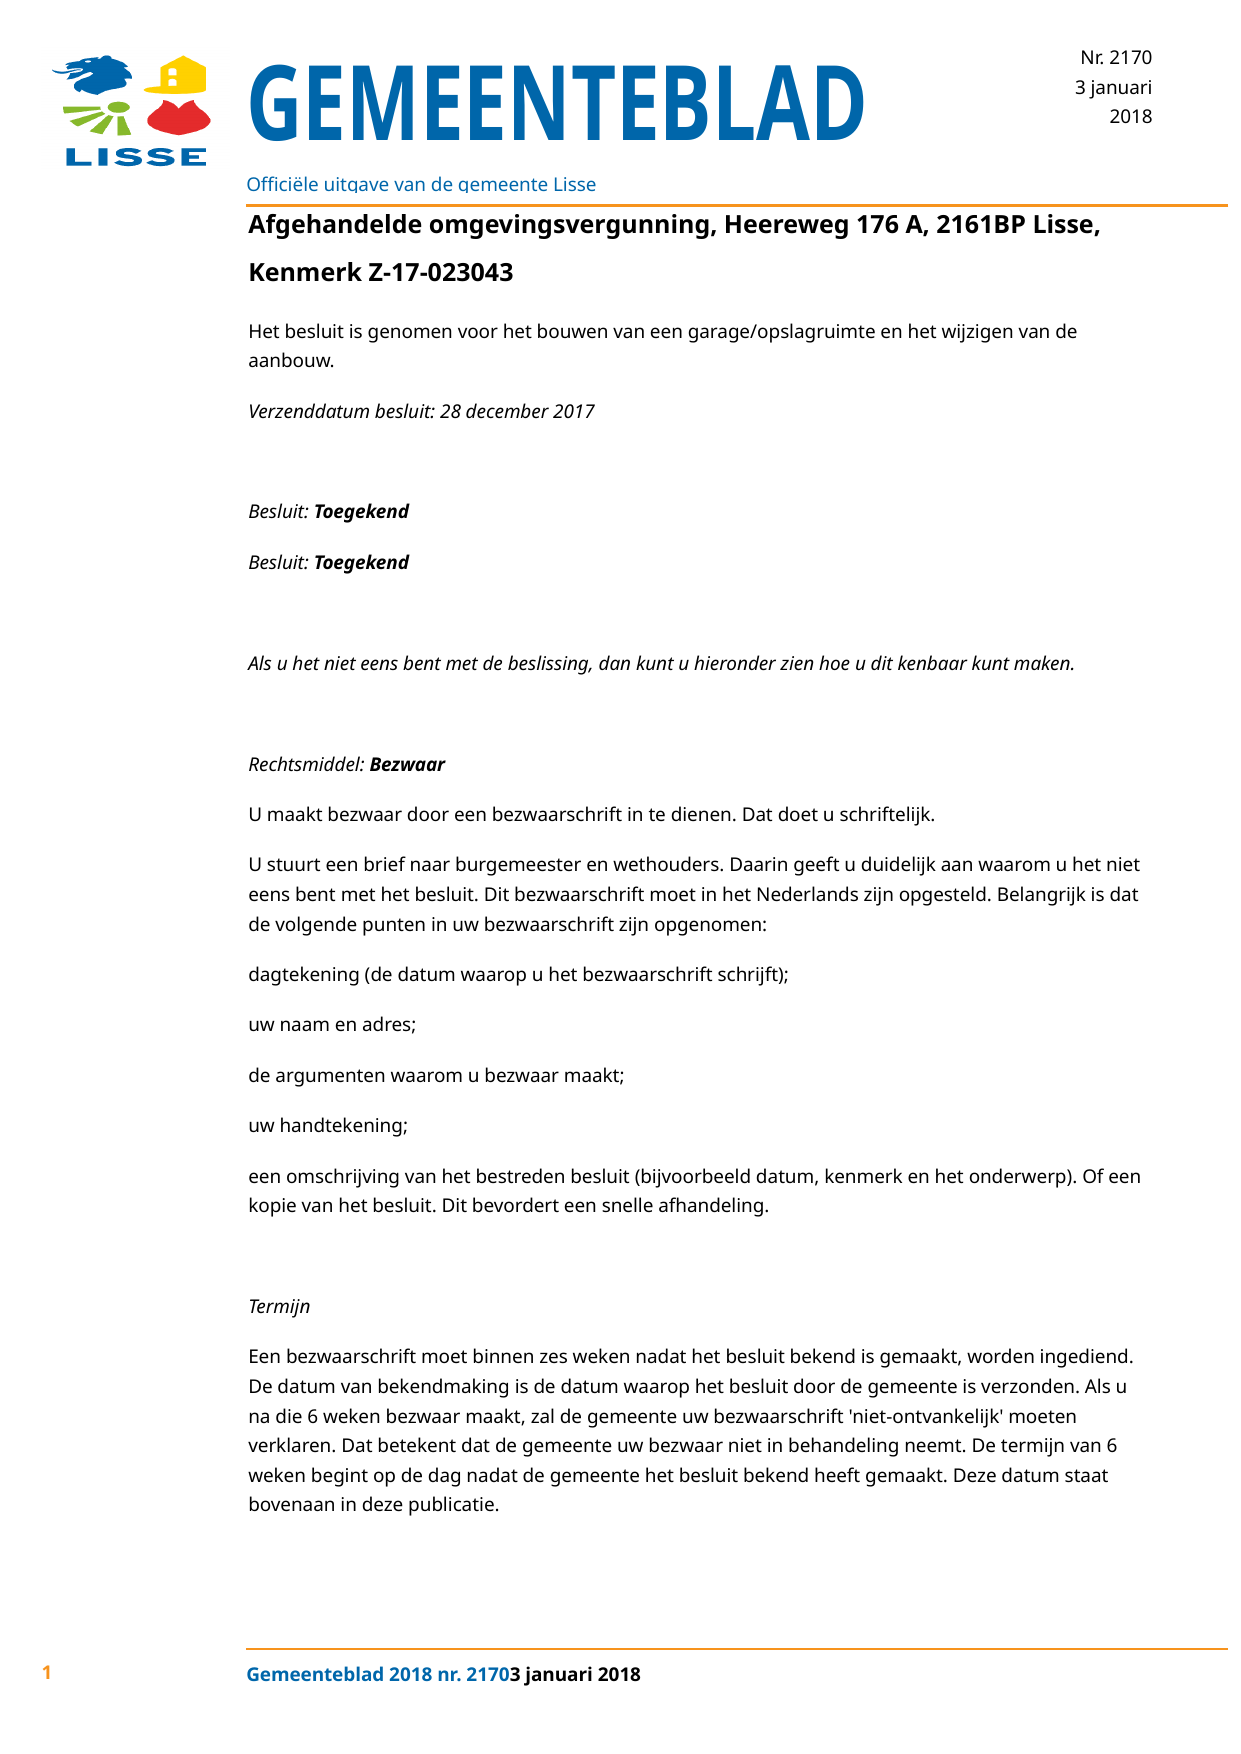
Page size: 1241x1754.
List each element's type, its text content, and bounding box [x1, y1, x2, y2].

text Besluit: Toegekend [248, 499, 1152, 524]
text Het besluit is genomen voor het bouwen van een garage/opslagruimte en het wijzigen van de aanbouw. [248, 318, 1152, 373]
text U maakt bezwaar door een bezwaarschrift in te dienen. Dat doet u schriftelijk. [248, 801, 1152, 827]
text Verzenddatum besluit: 28 december 2017 [248, 398, 1152, 424]
text Als u het niet eens bent met de beslissing, dan kunt u hieronder zien hoe u dit kenbaar kunt maken. [248, 650, 1152, 676]
text U stuurt een brief naar burgemeester en wethouders. Daarin geeft u duidelijk aan waarom u het niet eens bent met het besluit. Dit bezwaarschrift moet in het Nederlands zijn opgesteld. Belangrijk is dat de volgende punten in uw bezwaarschrift zijn opgenomen: [248, 852, 1152, 937]
text Een bezwaarschrift moet binnen zes weken nadat het besluit bekend is gemaakt, worden ingediend. De datum van bekendmaking is de datum waarop het besluit door de gemeente is verzonden. Als u na die 6 weken bezwaar maakt, zal de gemeente uw bezwaarschrift 'niet-ontvankelijk' moeten verklaren. Dat betekent dat de gemeente uw bezwaar niet in behandeling neemt. De termijn van 6 weken begint op de dag nadat de gemeente het besluit bekend heeft gemaakt. Deze datum staat bovenaan in deze publicatie. [248, 1344, 1152, 1517]
text uw naam en adres; [248, 1012, 1152, 1037]
text Rechtsmiddel: Bezwaar [248, 751, 1152, 777]
text een omschrijving van het bestreden besluit (bijvoorbeeld datum, kenmerk en het onderwerp). Of een kopie van het besluit. Dit bevordert een snelle afhandeling. [248, 1163, 1152, 1218]
text Afgehandelde omgevingsvergunning, Heereweg 176 A, 2161BP Lisse, Kenmerk Z-17-023043 [248, 207, 1152, 288]
text Termijn [248, 1293, 1152, 1319]
picture [41, 47, 231, 172]
text dagtekening (de datum waarop u het bezwaarschrift schrijft); [248, 961, 1152, 987]
text Besluit: Toegekend [248, 549, 1152, 575]
text de argumenten waarom u bezwaar maakt; [248, 1062, 1152, 1088]
text uw handtekening; [248, 1112, 1152, 1138]
